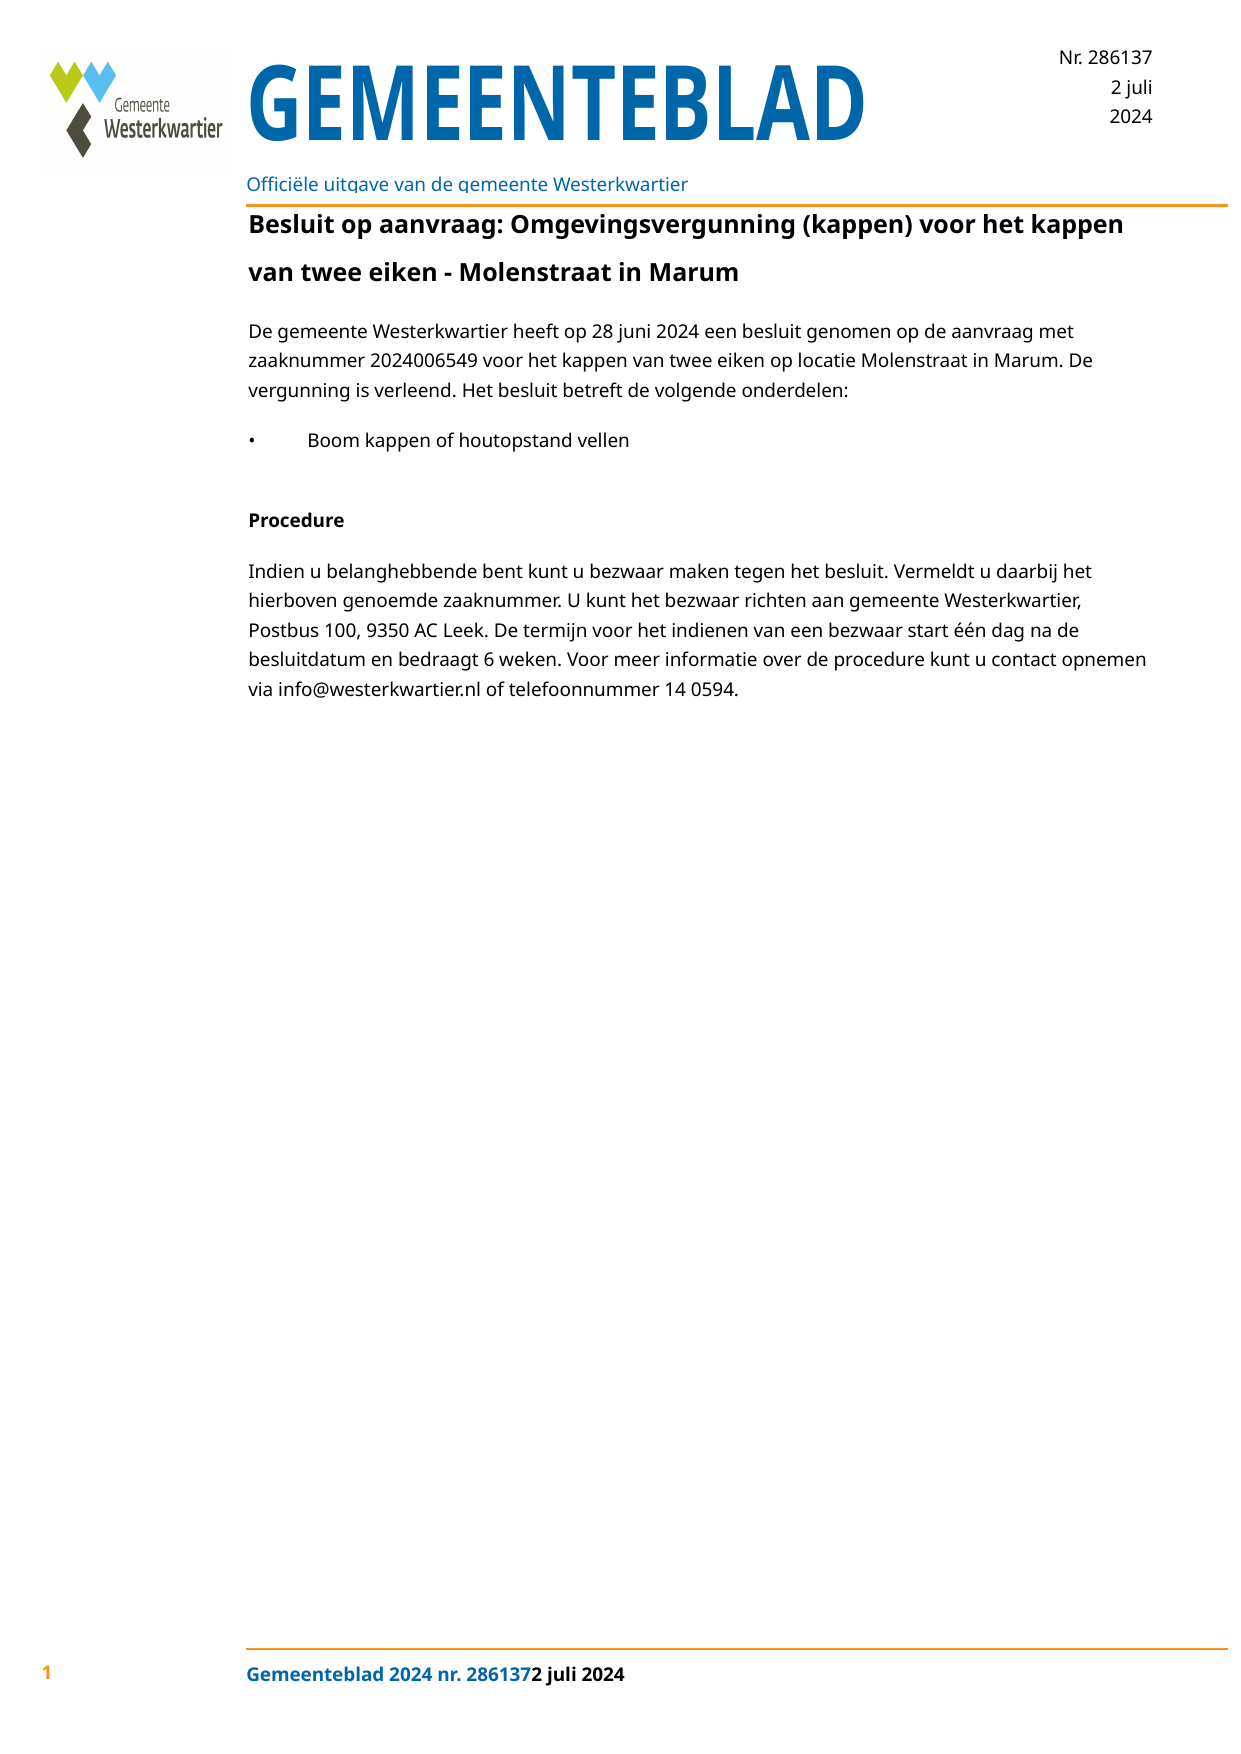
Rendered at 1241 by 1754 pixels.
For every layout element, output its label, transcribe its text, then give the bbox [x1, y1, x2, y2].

text Besluit op aanvraag: Omgevingsvergunning (kappen) voor het kappen van twee eiken - Molenstraat in Marum [248, 207, 1152, 288]
picture [41, 47, 231, 172]
text Procedure [248, 507, 1152, 533]
text Indien u belanghebbende bent kunt u bezwaar maken tegen het besluit. Vermeldt u daarbij het hierboven genoemde zaaknummer. U kunt het bezwaar richten aan gemeente Westerkwartier, Postbus 100, 9350 AC Leek. De termijn voor het indienen van een bezwaar start één dag na de besluitdatum en bedraagt 6 weken. Voor meer informatie over de procedure kunt u contact opnemen via info@westerkwartier.nl of telefoonnummer 14 0594. [248, 558, 1152, 702]
text De gemeente Westerkwartier heeft op 28 juni 2024 een besluit genomen op de aanvraag met zaaknummer 2024006549 voor het kappen van twee eiken op locatie Molenstraat in Marum. De vergunning is verleend. Het besluit betreft de volgende onderdelen: [248, 318, 1152, 403]
list Boom kappen of houtopstand vellen [248, 427, 1152, 453]
